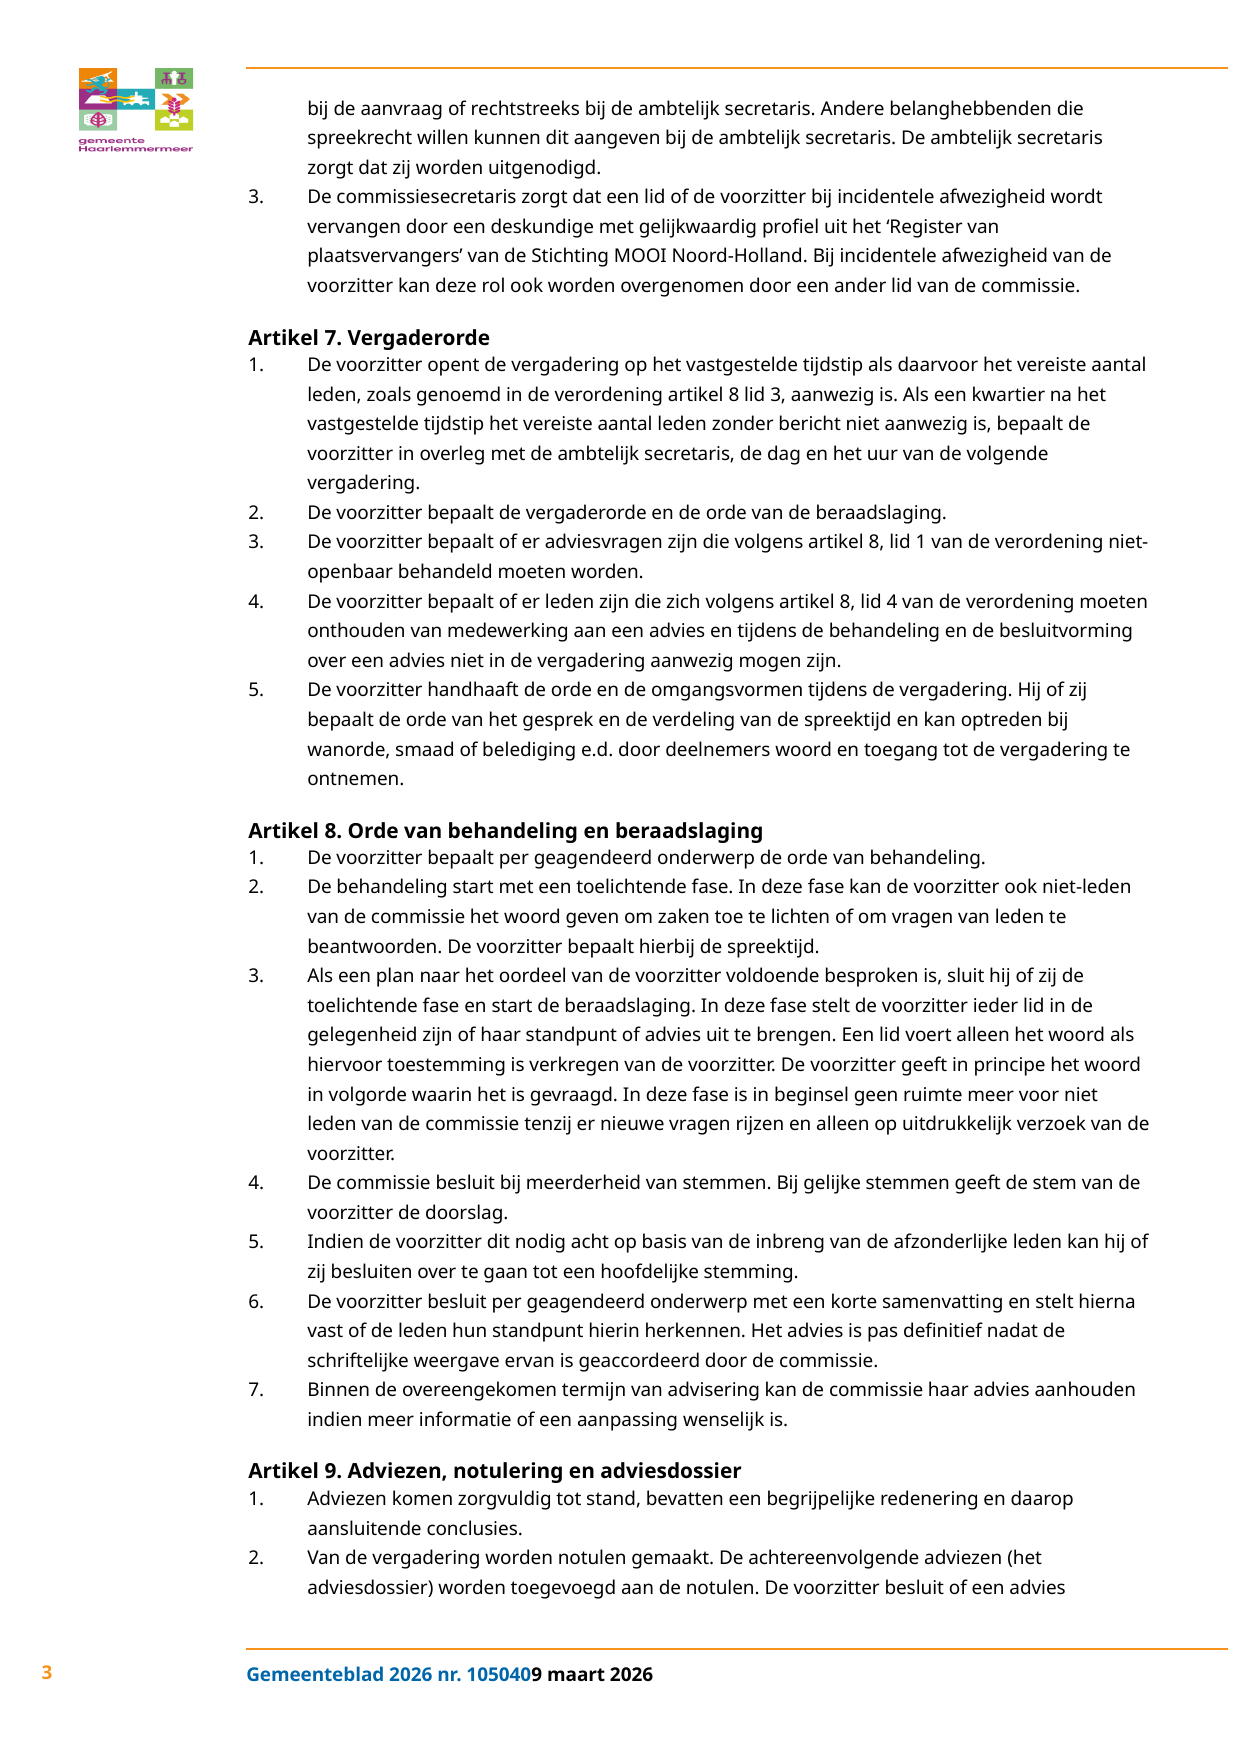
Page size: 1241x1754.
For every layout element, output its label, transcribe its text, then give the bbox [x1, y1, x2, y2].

list De voorzitter handhaaft de orde en de omgangsvormen tijdens de vergadering. Hij of zij bepaalt de orde van het gesprek en de verdeling van de spreektijd en kan optreden bij wanorde, smaad of belediging e.d. door deelnemers woord en toegang tot de vergadering te ontnemen. [248, 677, 1152, 791]
list De voorzitter besluit per geagendeerd onderwerp met een korte samenvatting en stelt hierna vast of de leden hun standpunt hierin herkennen. Het advies is pas definitief nadat de schriftelijke weergave ervan is geaccordeerd door de commissie. [248, 1288, 1152, 1373]
list De voorzitter bepaalt per geagendeerd onderwerp de orde van behandeling. [248, 844, 1152, 870]
list Adviezen komen zorgvuldig tot stand, bevatten een begrijpelijke redenering en daarop aansluitende conclusies. [248, 1485, 1152, 1540]
list De voorzitter bepaalt of er adviesvragen zijn die volgens artikel 8, lid 1 van de verordening niet-openbaar behandeld moeten worden. [248, 529, 1152, 584]
list Als een plan naar het oordeel van de voorzitter voldoende besproken is, sluit hij of zij de toelichtende fase en start de beraadslaging. In deze fase stelt de voorzitter ieder lid in de gelegenheid zijn of haar standpunt of advies uit te brengen. Een lid voert alleen het woord als hiervoor toestemming is verkregen van de voorzitter. De voorzitter geeft in principe het woord in volgorde waarin het is gevraagd. In deze fase is in beginsel geen ruimte meer voor niet leden van de commissie tenzij er nieuwe vragen rijzen en alleen op uitdrukkelijk verzoek van de voorzitter. [248, 962, 1152, 1166]
list bij de aanvraag of rechtstreeks bij de ambtelijk secretaris. Andere belanghebbenden die spreekrecht willen kunnen dit aangeven bij de ambtelijk secretaris. De ambtelijk secretaris zorgt dat zij worden uitgenodigd. [248, 95, 1152, 180]
list De behandeling start met een toelichtende fase. In deze fase kan de voorzitter ook niet-leden van de commissie het woord geven om zaken toe te lichten of om vragen van leden te beantwoorden. De voorzitter bepaalt hierbij de spreektijd. [248, 874, 1152, 959]
list De commissiesecretaris zorgt dat een lid of de voorzitter bij incidentele afwezigheid wordt vervangen door een deskundige met gelijkwaardig profiel uit het ‘Register van plaatsvervangers’ van de Stichting MOOI Noord-Holland. Bij incidentele afwezigheid van de voorzitter kan deze rol ook worden overgenomen door een ander lid van de commissie. [248, 183, 1152, 298]
list Indien de voorzitter dit nodig acht op basis van de inbreng van de afzonderlijke leden kan hij of zij besluiten over te gaan tot een hoofdelijke stemming. [248, 1229, 1152, 1284]
list De voorzitter bepaalt de vergaderorde en de orde van de beraadslaging. [248, 499, 1152, 525]
picture [41, 47, 231, 172]
list Van de vergadering worden notulen gemaakt. De achtereenvolgende adviezen (het adviesdossier) worden toegevoegd aan de notulen. De voorzitter besluit of een advies [248, 1544, 1152, 1599]
list Binnen de overeengekomen termijn van advisering kan de commissie haar advies aanhouden indien meer informatie of een aanpassing wenselijk is. [248, 1377, 1152, 1432]
list De commissie besluit bij meerderheid van stemmen. Bij gelijke stemmen geeft de stem van de voorzitter de doorslag. [248, 1169, 1152, 1225]
list De voorzitter opent de vergadering op het vastgestelde tijdstip als daarvoor het vereiste aantal leden, zoals genoemd in de verordening artikel 8 lid 3, aanwezig is. Als een kwartier na het vastgestelde tijdstip het vereiste aantal leden zonder bericht niet aanwezig is, bepaalt de voorzitter in overleg met de ambtelijk secretaris, de dag en het uur van de volgende vergadering. [248, 351, 1152, 495]
text Artikel 7. Vergaderorde [248, 323, 1152, 351]
list De voorzitter bepaalt of er leden zijn die zich volgens artikel 8, lid 4 van de verordening moeten onthouden van medewerking aan een advies en tijdens de behandeling en de besluitvorming over een advies niet in de vergadering aanwezig mogen zijn. [248, 588, 1152, 673]
text Artikel 8. Orde van behandeling en beraadslaging [248, 816, 1152, 844]
text Artikel 9. Adviezen, notulering en adviesdossier [248, 1457, 1152, 1485]
